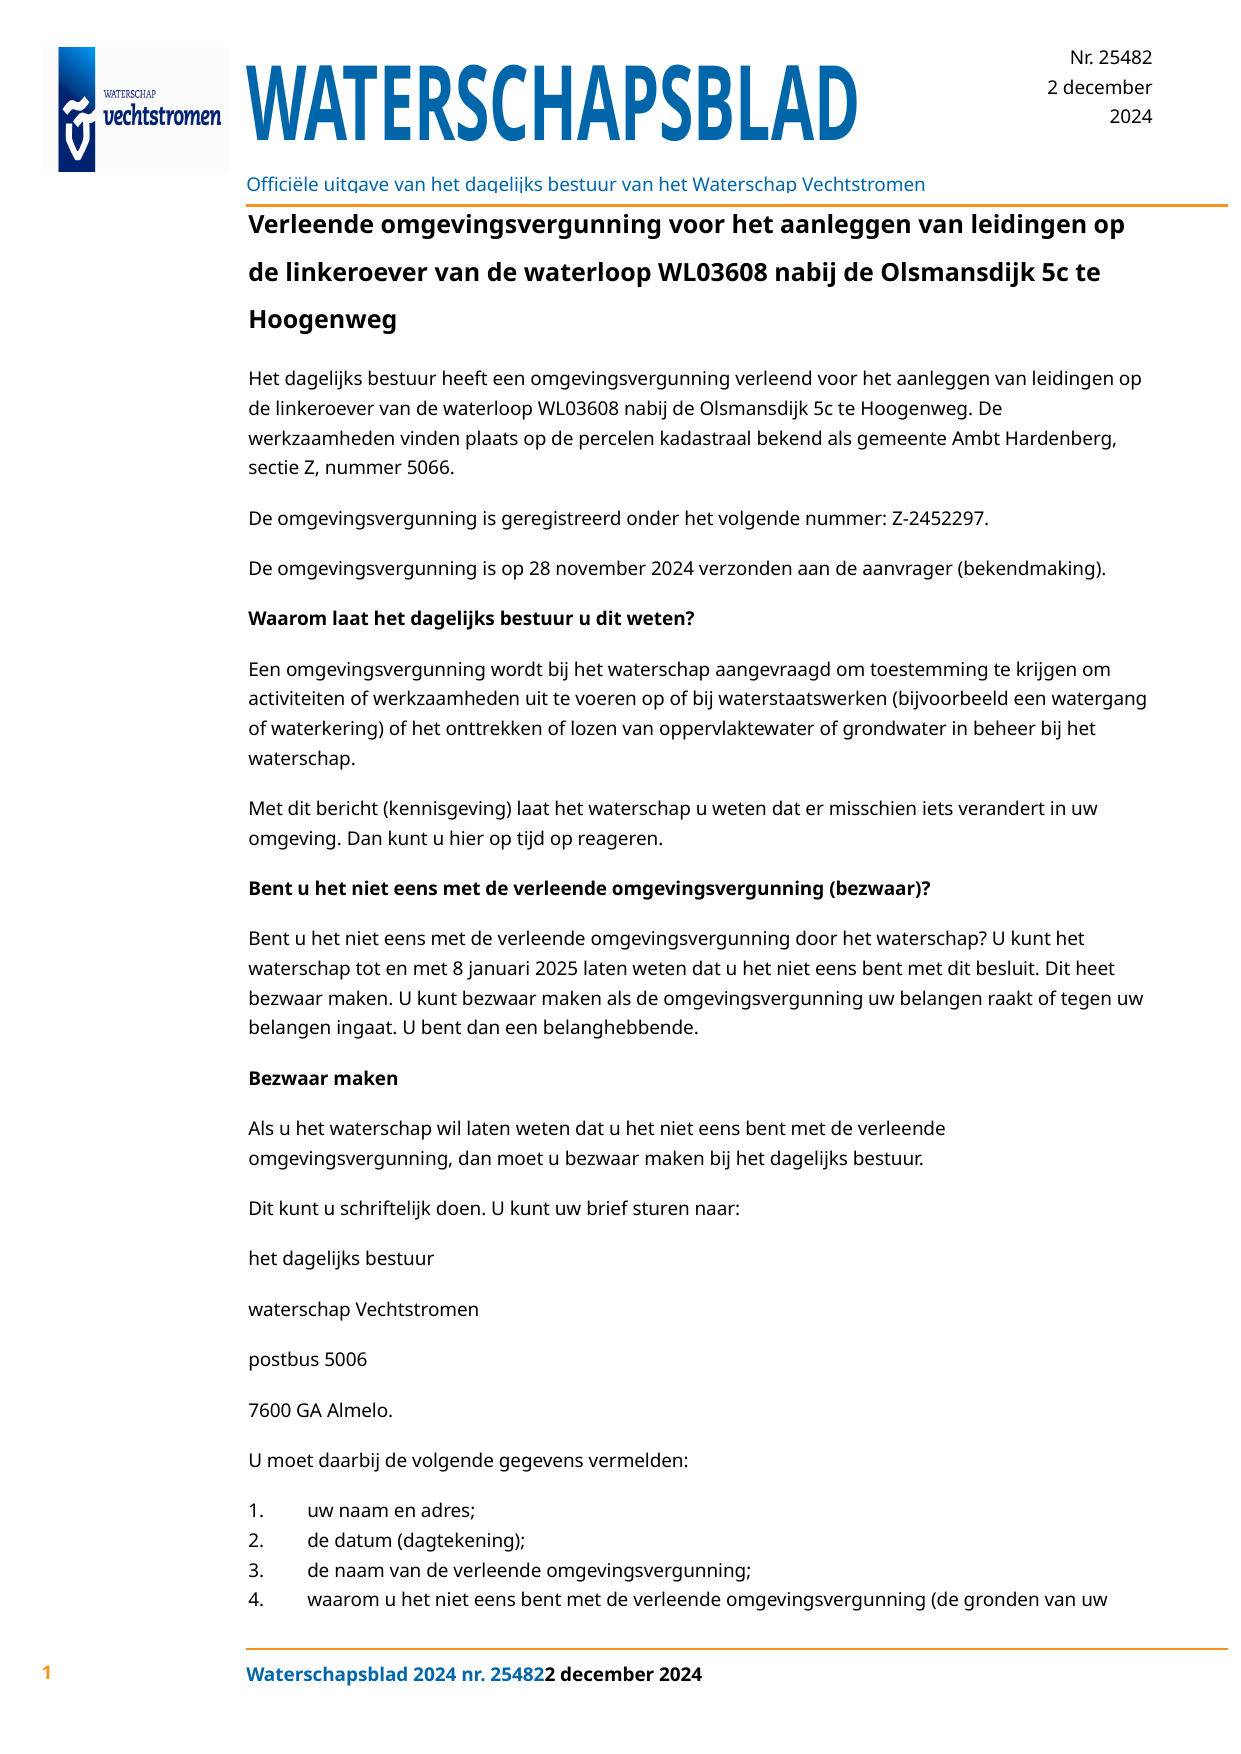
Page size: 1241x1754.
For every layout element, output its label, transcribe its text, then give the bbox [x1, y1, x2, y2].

list uw naam en adres; [248, 1498, 1152, 1523]
text waterschap Vechtstromen [248, 1296, 1152, 1322]
text Als u het waterschap wil laten weten dat u het niet eens bent met de verleende omgevingsvergunning, dan moet u bezwaar maken bij het dagelijks bestuur. [248, 1115, 1152, 1170]
text Verleende omgevingsvergunning voor het aanleggen van leidingen op de linkeroever van de waterloop WL03608 nabij de Olsmansdijk 5c te Hoogenweg [248, 207, 1152, 336]
text Bent u het niet eens met de verleende omgevingsvergunning door het waterschap? U kunt het waterschap tot en met 8 januari 2025 laten weten dat u het niet eens bent met dit besluit. Dit heet bezwaar maken. U kunt bezwaar maken als de omgevingsvergunning uw belangen raakt of tegen uw belangen ingaat. U bent dan een belanghebbende. [248, 926, 1152, 1040]
text Bezwaar maken [248, 1065, 1152, 1090]
text U moet daarbij de volgende gegevens vermelden: [248, 1447, 1152, 1473]
list de datum (dagtekening); [248, 1527, 1152, 1553]
text Bent u het niet eens met de verleende omgevingsvergunning (bezwaar)? [248, 875, 1152, 901]
text Dit kunt u schriftelijk doen. U kunt uw brief sturen naar: [248, 1195, 1152, 1221]
list de naam van de verleende omgevingsvergunning; [248, 1557, 1152, 1582]
text Waarom laat het dagelijks bestuur u dit weten? [248, 606, 1152, 631]
text De omgevingsvergunning is geregistreerd onder het volgende nummer: Z-2452297. [248, 505, 1152, 530]
text postbus 5006 [248, 1346, 1152, 1372]
text Een omgevingsvergunning wordt bij het waterschap aangevraagd om toestemming te krijgen om activiteiten of werkzaamheden uit te voeren op of bij waterstaatswerken (bijvoorbeeld een watergang of waterkering) of het onttrekken of lozen van oppervlaktewater of grondwater in beheer bij het waterschap. [248, 656, 1152, 770]
text het dagelijks bestuur [248, 1246, 1152, 1271]
picture [41, 47, 231, 172]
text Met dit bericht (kennisgeving) laat het waterschap u weten dat er misschien iets verandert in uw omgeving. Dan kunt u hier op tijd op reageren. [248, 795, 1152, 850]
text De omgevingsvergunning is op 28 november 2024 verzonden aan de aanvrager (bekendmaking). [248, 555, 1152, 581]
text Het dagelijks bestuur heeft een omgevingsvergunning verleend voor het aanleggen van leidingen op de linkeroever van de waterloop WL03608 nabij de Olsmansdijk 5c te Hoogenweg. De werkzaamheden vinden plaats op de percelen kadastraal bekend als gemeente Ambt Hardenberg, sectie Z, nummer 5066. [248, 366, 1152, 480]
text 7600 GA Almelo. [248, 1397, 1152, 1422]
list waarom u het niet eens bent met de verleende omgevingsvergunning (de gronden van uw [248, 1586, 1152, 1612]
